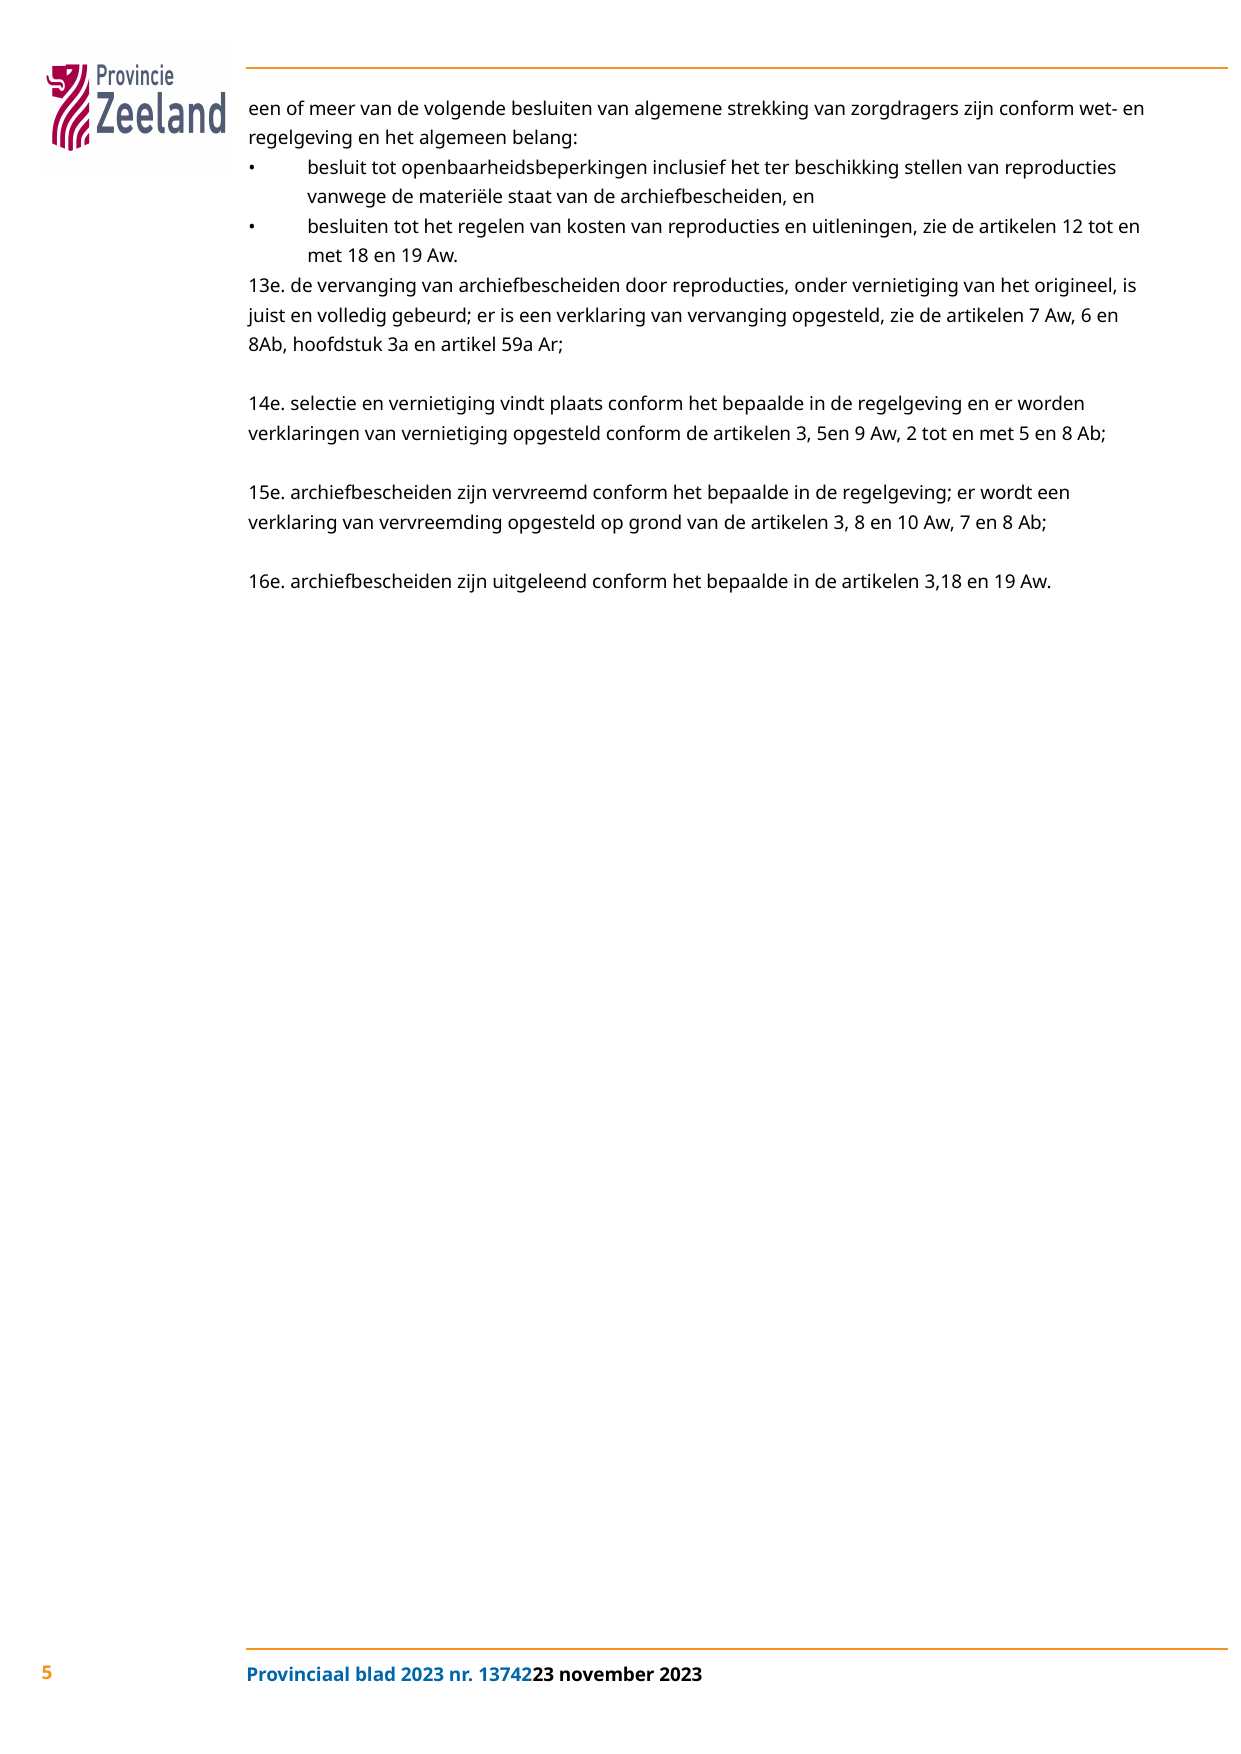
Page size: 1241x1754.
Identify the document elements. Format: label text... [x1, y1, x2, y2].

text een of meer van de volgende besluiten van algemene strekking van zorgdragers zijn conform wet- en regelgeving en het algemeen belang: [248, 95, 1152, 150]
text 16e. archiefbescheiden zijn uitgeleend conform het bepaalde in de artikelen 3,18 en 19 Aw. [248, 568, 1152, 594]
list besluit tot openbaarheidsbeperkingen inclusief het ter beschikking stellen van reproducties vanwege de materiële staat van de archiefbescheiden, en [248, 154, 1152, 209]
picture [41, 47, 231, 172]
text 13e. de vervanging van archiefbescheiden door reproducties, onder vernietiging van het origineel, is juist en volledig gebeurd; er is een verklaring van vervanging opgesteld, zie de artikelen 7 Aw, 6 en 8Ab, hoofdstuk 3a en artikel 59a Ar; [248, 272, 1152, 357]
list besluiten tot het regelen van kosten van reproducties en uitleningen, zie de artikelen 12 tot en met 18 en 19 Aw. [248, 213, 1152, 268]
text 15e. archiefbescheiden zijn vervreemd conform het bepaalde in de regelgeving; er wordt een verklaring van vervreemding opgesteld op grond van de artikelen 3, 8 en 10 Aw, 7 en 8 Ab; [248, 479, 1152, 535]
text 14e. selectie en vernietiging vindt plaats conform het bepaalde in de regelgeving en er worden verklaringen van vernietiging opgesteld conform de artikelen 3, 5en 9 Aw, 2 tot en met 5 en 8 Ab; [248, 391, 1152, 446]
